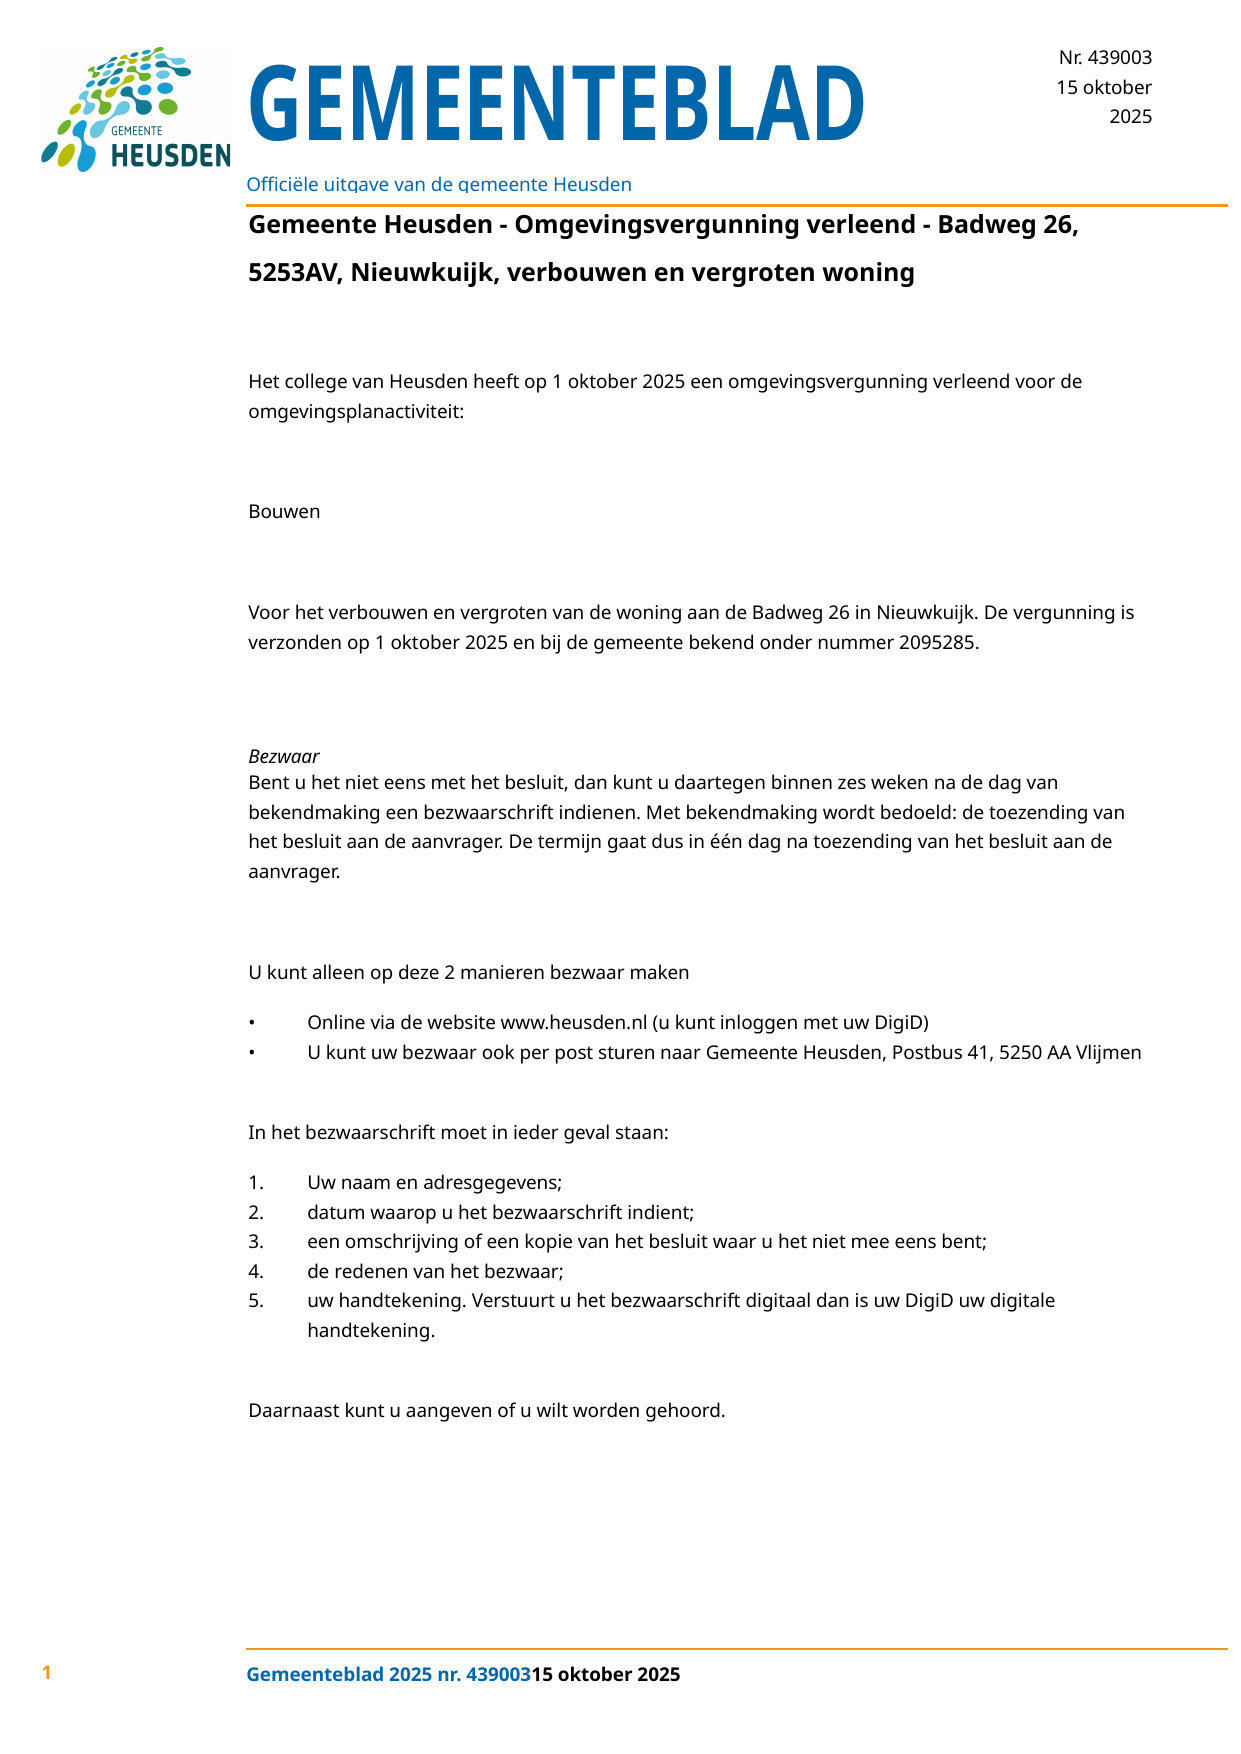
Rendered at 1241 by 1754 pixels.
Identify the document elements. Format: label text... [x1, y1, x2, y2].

list een omschrijving of een kopie van het besluit waar u het niet mee eens bent; [248, 1228, 1152, 1254]
text Bent u het niet eens met het besluit, dan kunt u daartegen binnen zes weken na de dag van bekendmaking een bezwaarschrift indienen. Met bekendmaking wordt bedoeld: de toezending van het besluit aan de aanvrager. De termijn gaat dus in één dag na toezending van het besluit aan de aanvrager. [248, 769, 1152, 884]
text U kunt alleen op deze 2 manieren bezwaar maken [248, 959, 1152, 984]
text Gemeente Heusden - Omgevingsvergunning verleend - Badweg 26, 5253AV, Nieuwkuijk, verbouwen en vergroten woning [248, 207, 1152, 288]
list U kunt uw bezwaar ook per post sturen naar Gemeente Heusden, Postbus 41, 5250 AA Vlijmen [248, 1039, 1152, 1064]
list uw handtekening. Verstuurt u het bezwaarschrift digitaal dan is uw DigiD uw digitale handtekening. [248, 1288, 1152, 1343]
text Daarnaast kunt u aangeven of u wilt worden gehoord. [248, 1397, 1152, 1423]
text Bouwen [248, 499, 1152, 524]
text Bezwaar [248, 743, 1152, 769]
list Uw naam en adresgegevens; [248, 1169, 1152, 1195]
text In het bezwaarschrift moet in ieder geval staan: [248, 1119, 1152, 1144]
picture [41, 47, 231, 172]
list datum waarop u het bezwaarschrift indient; [248, 1199, 1152, 1224]
list Online via de website www.heusden.nl (u kunt inloggen met uw DigiD) [248, 1009, 1152, 1035]
text Voor het verbouwen en vergroten van de woning aan de Badweg 26 in Nieuwkuijk. De vergunning is verzonden op 1 oktober 2025 en bij de gemeente bekend onder nummer 2095285. [248, 599, 1152, 655]
text Het college van Heusden heeft op 1 oktober 2025 een omgevingsvergunning verleend voor de omgevingsplanactiviteit: [248, 368, 1152, 424]
list de redenen van het bezwaar; [248, 1258, 1152, 1284]
